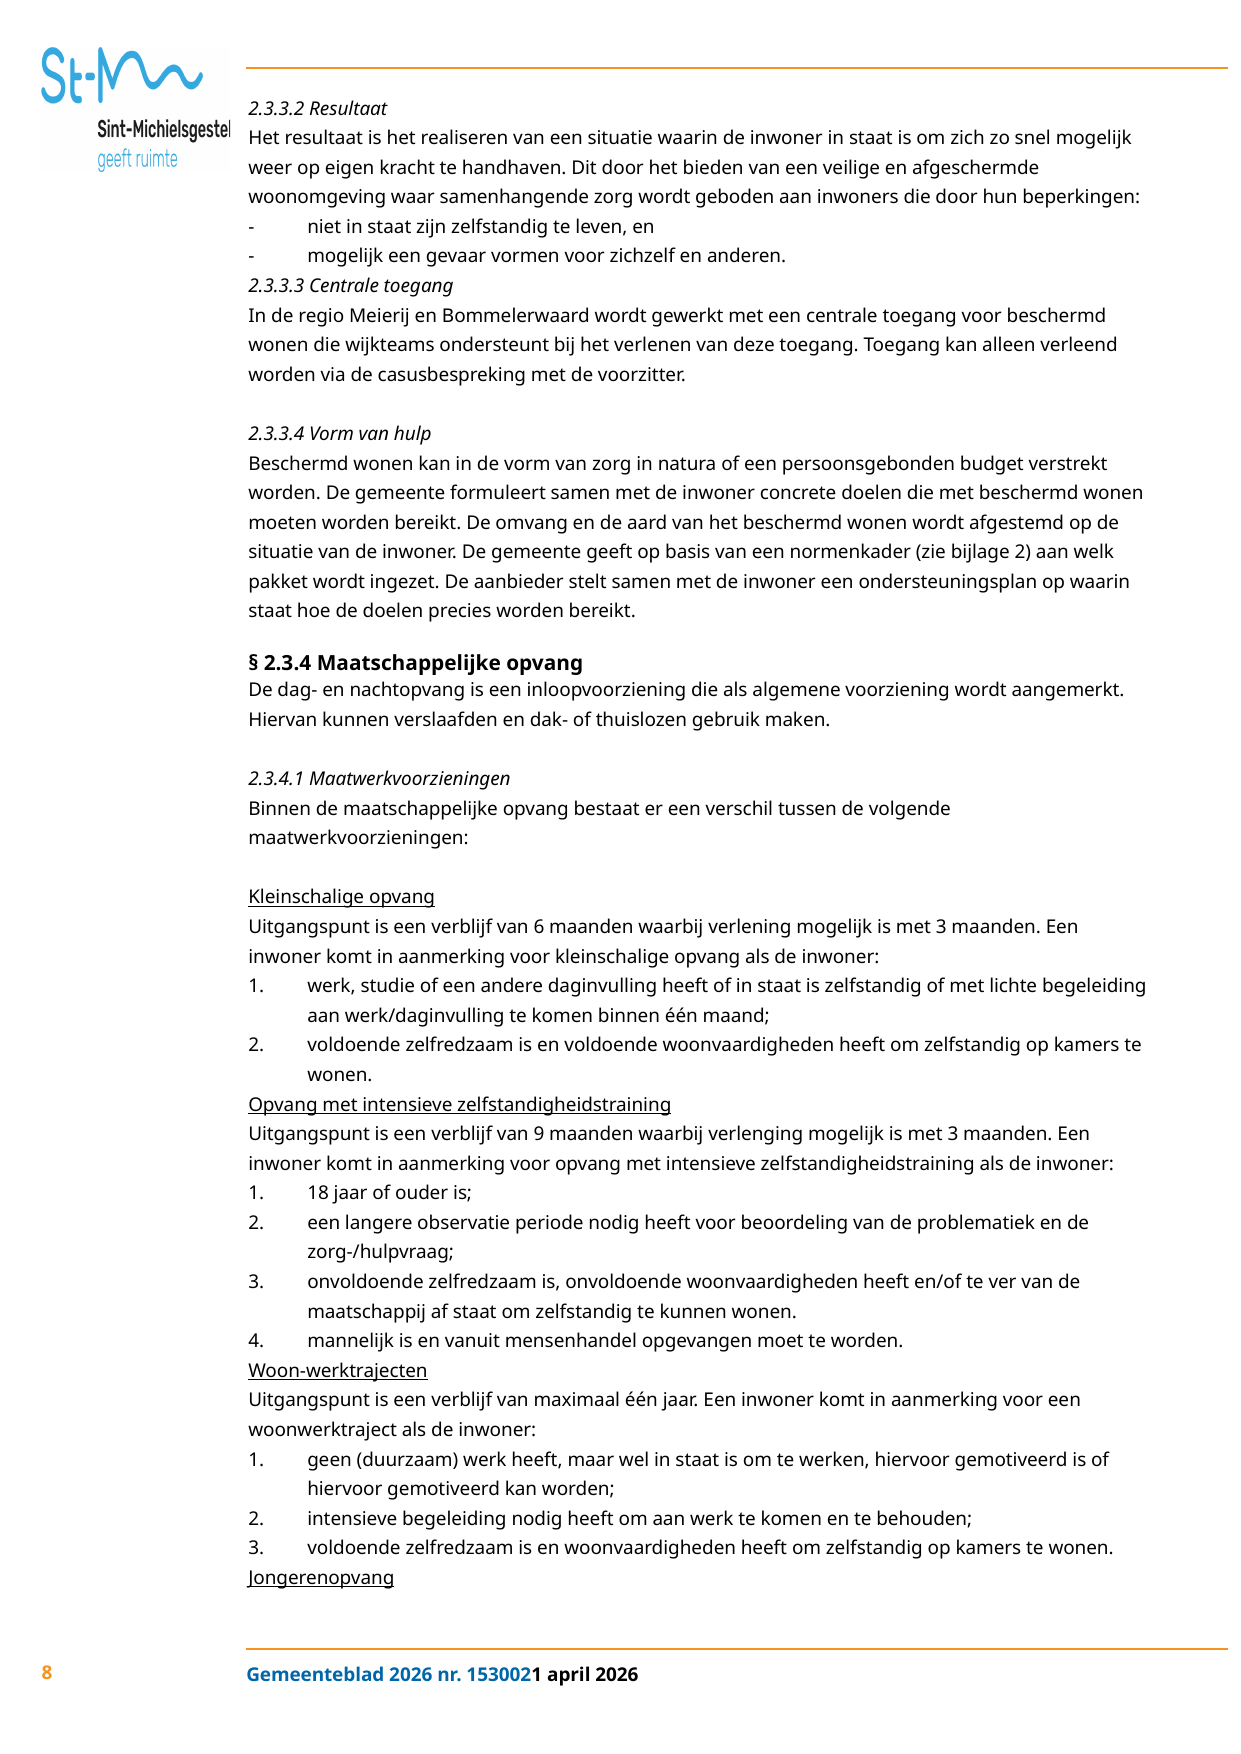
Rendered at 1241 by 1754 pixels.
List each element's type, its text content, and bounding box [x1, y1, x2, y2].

list mannelijk is en vanuit mensenhandel opgevangen moet te worden. [248, 1327, 1152, 1353]
list onvoldoende zelfredzaam is, onvoldoende woonvaardigheden heeft en/of te ver van de maatschappij af staat om zelfstandig te kunnen wonen. [248, 1268, 1152, 1323]
text § 2.3.4 Maatschappelijke opvang [248, 648, 1152, 677]
text Opvang met intensieve zelfstandigheidstraining [248, 1091, 1152, 1116]
list werk, studie of een andere daginvulling heeft of in staat is zelfstandig of met lichte begeleiding aan werk/daginvulling te komen binnen één maand; [248, 972, 1152, 1028]
list een langere observatie periode nodig heeft voor beoordeling van de problematiek en de zorg-/hulpvraag; [248, 1209, 1152, 1264]
picture [41, 47, 231, 172]
list intensieve begeleiding nodig heeft om aan werk te komen en te behouden; [248, 1505, 1152, 1531]
text 2.3.4.1 Maatwerkvoorzieningen [248, 765, 1152, 791]
text Uitgangspunt is een verblijf van 6 maanden waarbij verlening mogelijk is met 3 maanden. Een inwoner komt in aanmerking voor kleinschalige opvang als de inwoner: [248, 913, 1152, 968]
list geen (duurzaam) werk heeft, maar wel in staat is om te werken, hiervoor gemotiveerd is of hiervoor gemotiveerd kan worden; [248, 1446, 1152, 1501]
text Woon-werktrajecten [248, 1357, 1152, 1383]
text In de regio Meierij en Bommelerwaard wordt gewerkt met een centrale toegang voor beschermd wonen die wijkteams ondersteunt bij het verlenen van deze toegang. Toegang kan alleen verleend worden via de casusbespreking met de voorzitter. [248, 302, 1152, 387]
text Uitgangspunt is een verblijf van 9 maanden waarbij verlenging mogelijk is met 3 maanden. Een inwoner komt in aanmerking voor opvang met intensieve zelfstandigheidstraining als de inwoner: [248, 1120, 1152, 1176]
list voldoende zelfredzaam is en voldoende woonvaardigheden heeft om zelfstandig op kamers te wonen. [248, 1032, 1152, 1087]
list niet in staat zijn zelfstandig te leven, en [248, 213, 1152, 239]
text 2.3.3.2 Resultaat [248, 95, 1152, 121]
text De dag- en nachtopvang is een inloopvoorziening die als algemene voorziening wordt aangemerkt. Hiervan kunnen verslaafden en dak- of thuislozen gebruik maken. [248, 677, 1152, 732]
list voldoende zelfredzaam is en woonvaardigheden heeft om zelfstandig op kamers te wonen. [248, 1534, 1152, 1560]
text Het resultaat is het realiseren van een situatie waarin de inwoner in staat is om zich zo snel mogelijk weer op eigen kracht te handhaven. Dit door het bieden van een veilige en afgeschermde woonomgeving waar samenhangende zorg wordt geboden aan inwoners die door hun beperkingen: [248, 124, 1152, 209]
list mogelijk een gevaar vormen voor zichzelf en anderen. [248, 243, 1152, 268]
text Uitgangspunt is een verblijf van maximaal één jaar. Een inwoner komt in aanmerking voor een woonwerktraject als de inwoner: [248, 1387, 1152, 1442]
text 2.3.3.4 Vorm van hulp [248, 420, 1152, 446]
text Binnen de maatschappelijke opvang bestaat er een verschil tussen de volgende maatwerkvoorzieningen: [248, 795, 1152, 850]
list 18 jaar of ouder is; [248, 1179, 1152, 1205]
text Kleinschalige opvang [248, 884, 1152, 909]
text 2.3.3.3 Centrale toegang [248, 272, 1152, 298]
text Jongerenopvang [248, 1564, 1152, 1590]
text Beschermd wonen kan in de vorm van zorg in natura of een persoonsgebonden budget verstrekt worden. De gemeente formuleert samen met de inwoner concrete doelen die met beschermd wonen moeten worden bereikt. De omvang en de aard van het beschermd wonen wordt afgestemd op de situatie van de inwoner. De gemeente geeft op basis van een normenkader (zie bijlage 2) aan welk pakket wordt ingezet. De aanbieder stelt samen met de inwoner een ondersteuningsplan op waarin staat hoe de doelen precies worden bereikt. [248, 450, 1152, 623]
